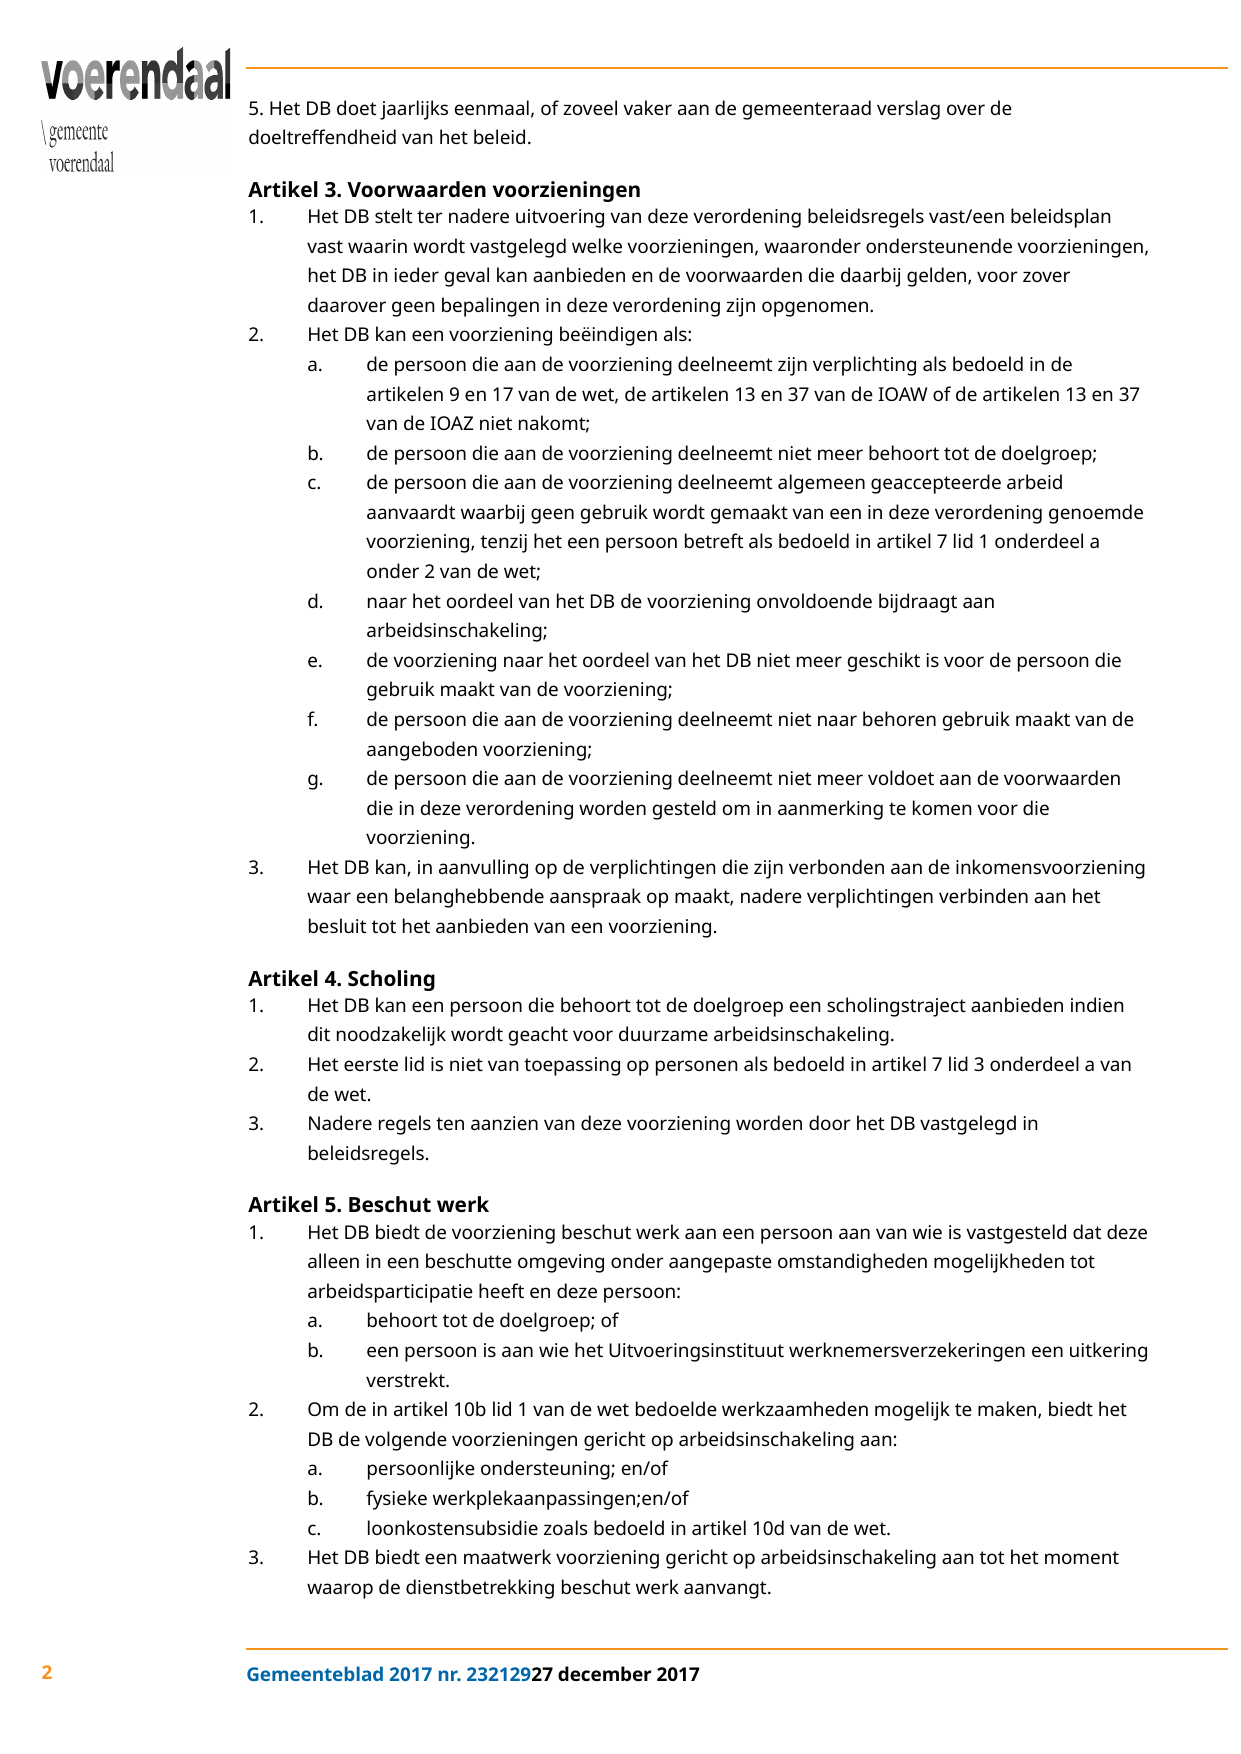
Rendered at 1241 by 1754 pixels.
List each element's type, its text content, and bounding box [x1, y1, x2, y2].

list de persoon die aan de voorziening deelneemt zijn verplichting als bedoeld in de artikelen 9 en 17 van de wet, de artikelen 13 en 37 van de IOAW of de artikelen 13 en 37 van de IOAZ niet nakomt; [307, 351, 1152, 436]
list de persoon die aan de voorziening deelneemt niet naar behoren gebruik maakt van de aangeboden voorziening; [307, 706, 1152, 761]
list loonkostensubsidie zoals bedoeld in artikel 10d van de wet. [307, 1515, 1152, 1540]
list Het DB biedt de voorziening beschut werk aan een persoon aan van wie is vastgesteld dat deze alleen in een beschutte omgeving onder aangepaste omstandigheden mogelijkheden tot arbeidsparticipatie heeft en deze persoon: [248, 1219, 1152, 1304]
text Artikel 5. Beschut werk [248, 1190, 1152, 1219]
list behoort tot de doelgroep; of [307, 1308, 1152, 1333]
list een persoon is aan wie het Uitvoeringsinstituut werknemersverzekeringen een uitkering verstrekt. [307, 1337, 1152, 1392]
list naar het oordeel van het DB de voorziening onvoldoende bijdraagt aan arbeidsinschakeling; [307, 588, 1152, 643]
list de persoon die aan de voorziening deelneemt niet meer voldoet aan de voorwaarden die in deze verordening worden gesteld om in aanmerking te komen voor die voorziening. [307, 765, 1152, 850]
list Het DB kan een voorziening beëindigen als: [248, 322, 1152, 347]
picture [41, 47, 231, 172]
list Het eerste lid is niet van toepassing op personen als bedoeld in artikel 7 lid 3 onderdeel a van de wet. [248, 1051, 1152, 1107]
list Nadere regels ten aanzien van deze voorziening worden door het DB vastgelegd in beleidsregels. [248, 1110, 1152, 1166]
text Artikel 4. Scholing [248, 964, 1152, 992]
list Het DB kan een persoon die behoort tot de doelgroep een scholingstraject aanbieden indien dit noodzakelijk wordt geacht voor duurzame arbeidsinschakeling. [248, 992, 1152, 1047]
text 5. Het DB doet jaarlijks eenmaal, of zoveel vaker aan de gemeenteraad verslag over de doeltreffendheid van het beleid. [248, 95, 1152, 150]
list de voorziening naar het oordeel van het DB niet meer geschikt is voor de persoon die gebruik maakt van de voorziening; [307, 647, 1152, 702]
list Het DB biedt een maatwerk voorziening gericht op arbeidsinschakeling aan tot het moment waarop de dienstbetrekking beschut werk aanvangt. [248, 1544, 1152, 1599]
list de persoon die aan de voorziening deelneemt algemeen geaccepteerde arbeid aanvaardt waarbij geen gebruik wordt gemaakt van een in deze verordening genoemde voorziening, tenzij het een persoon betreft als bedoeld in artikel 7 lid 1 onderdeel a onder 2 van de wet; [307, 469, 1152, 584]
text Artikel 3. Voorwaarden voorzieningen [248, 175, 1152, 203]
list Het DB kan, in aanvulling op de verplichtingen die zijn verbonden aan de inkomensvoorziening waar een belanghebbende aanspraak op maakt, nadere verplichtingen verbinden aan het besluit tot het aanbieden van een voorziening. [248, 854, 1152, 939]
list persoonlijke ondersteuning; en/of [307, 1456, 1152, 1481]
list Om de in artikel 10b lid 1 van de wet bedoelde werkzaamheden mogelijk te maken, biedt het DB de volgende voorzieningen gericht op arbeidsinschakeling aan: [248, 1396, 1152, 1452]
list de persoon die aan de voorziening deelneemt niet meer behoort tot de doelgroep; [307, 440, 1152, 466]
list fysieke werkplekaanpassingen;en/of [307, 1485, 1152, 1511]
list Het DB stelt ter nadere uitvoering van deze verordening beleidsregels vast/een beleidsplan vast waarin wordt vastgelegd welke voorzieningen, waaronder ondersteunende voorzieningen, het DB in ieder geval kan aanbieden en de voorwaarden die daarbij gelden, voor zover daarover geen bepalingen in deze verordening zijn opgenomen. [248, 203, 1152, 318]
